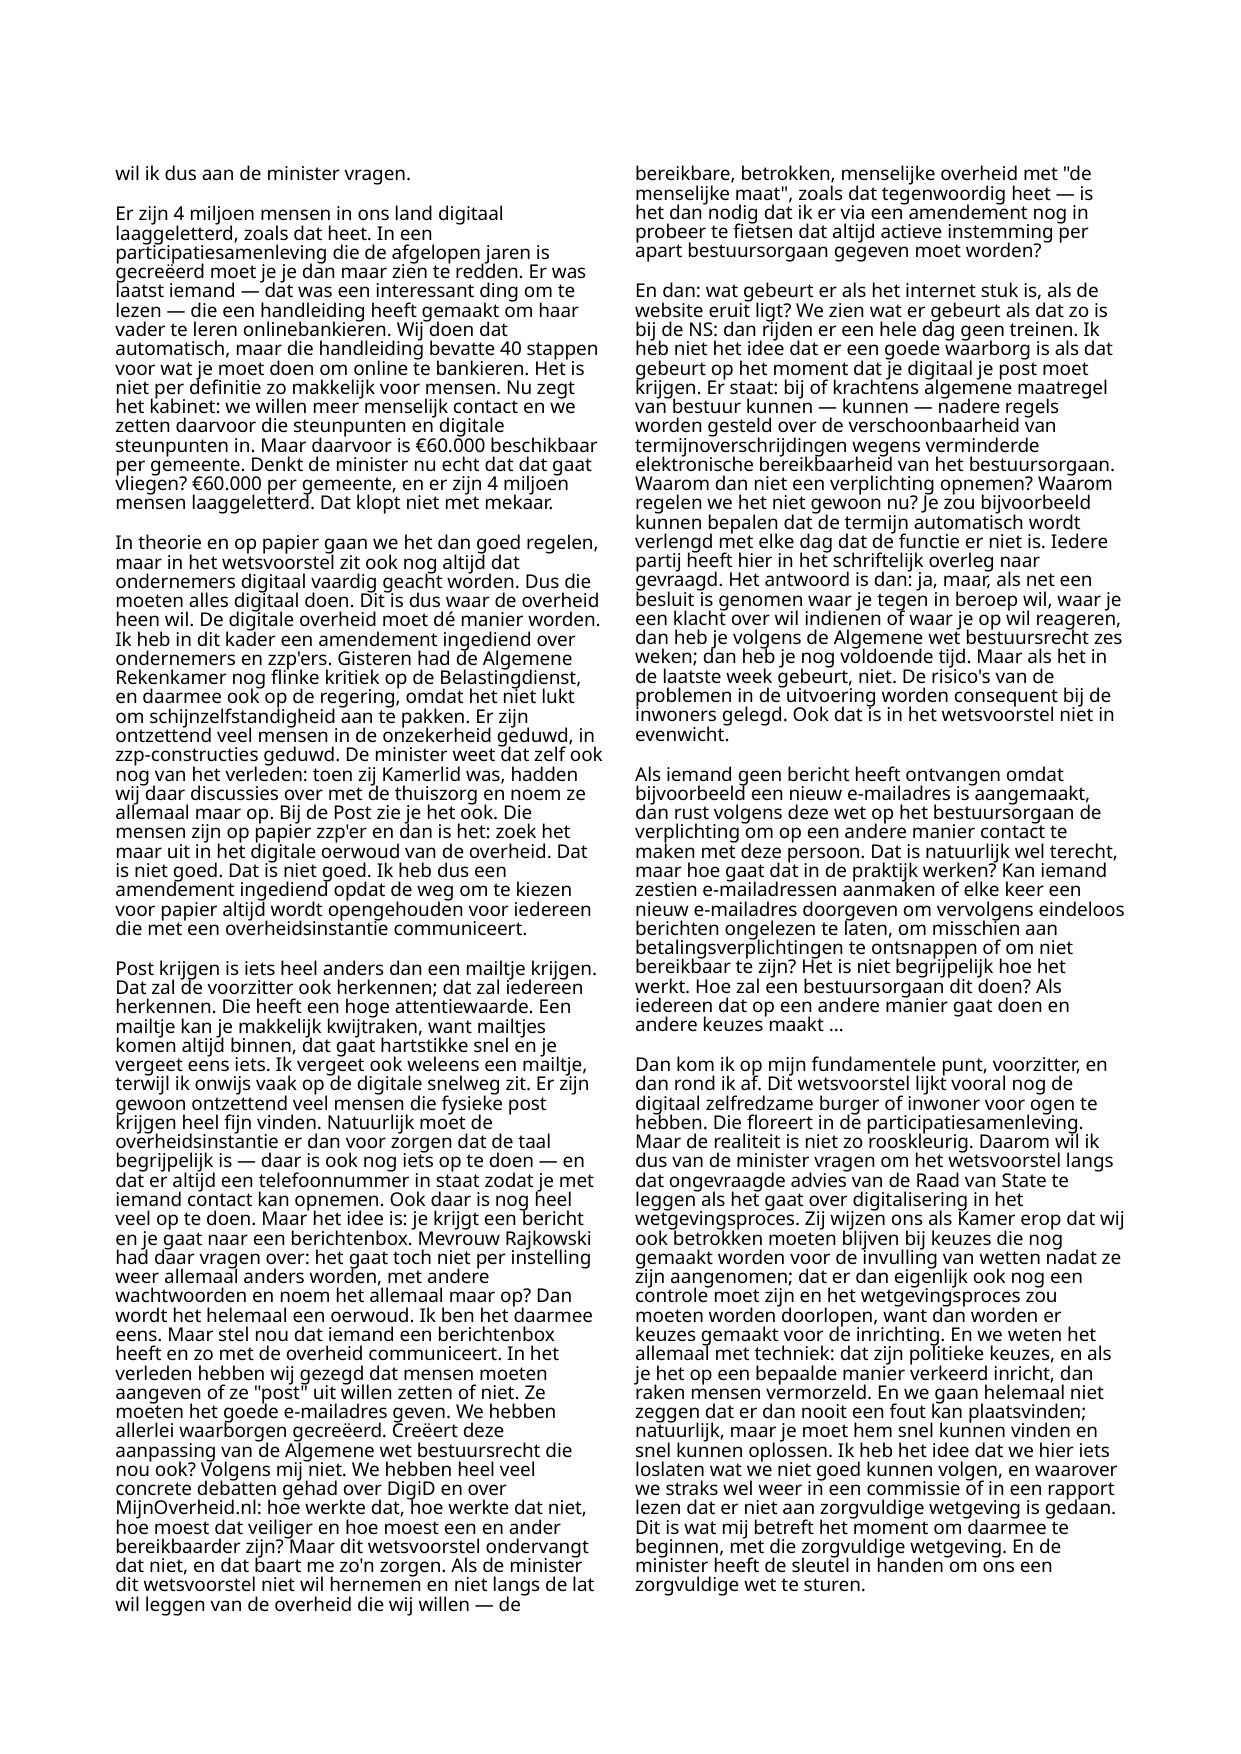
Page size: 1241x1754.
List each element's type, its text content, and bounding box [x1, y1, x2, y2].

text Post krijgen is iets heel anders dan een mailtje krijgen. Dat zal de voorzitter ook herkennen; dat zal iedereen herkennen. Die heeft een hoge attentiewaarde. Een mailtje kan je makkelijk kwijtraken, want mailtjes komen altijd binnen, dat gaat hartstikke snel en je vergeet eens iets. Ik vergeet ook weleens een mailtje, terwijl ik onwijs vaak op de digitale snelweg zit. Er zijn gewoon ontzettend veel mensen die fysieke post krijgen heel fijn vinden. Natuurlijk moet de overheidsinstantie er dan voor zorgen dat de taal begrijpelijk is — daar is ook nog iets op te doen — en dat er altijd een telefoonnummer in staat zodat je met iemand contact kan opnemen. Ook daar is nog heel veel op te doen. Maar het idee is: je krijgt een bericht en je gaat naar een berichtenbox. Mevrouw Rajkowski had daar vragen over: het gaat toch niet per instelling weer allemaal anders worden, met andere wachtwoorden en noem het allemaal maar op? Dan wordt het helemaal een oerwoud. Ik ben het daarmee eens. Maar stel nou dat iemand een berichtenbox heeft en zo met de overheid communiceert. In het verleden hebben wij gezegd dat mensen moeten aangeven of ze "post" uit willen zetten of niet. Ze moeten het goede e-mailadres geven. We hebben allerlei waarborgen gecreëerd. Creëert deze aanpassing van de Algemene wet bestuursrecht die nou ook? Volgens mij niet. We hebben heel veel concrete debatten gehad over DigiD en over MijnOverheid.nl: hoe werkte dat, hoe werkte dat niet, hoe moest dat veiliger en hoe moest een en ander bereikbaarder zijn? Maar dit wetsvoorstel ondervangt dat niet, en dat baart me zo'n zorgen. Als de minister dit wetsvoorstel niet wil hernemen en niet langs de lat wil leggen van de overheid die wij willen — de [115, 960, 605, 1615]
text bereikbare, betrokken, menselijke overheid met "de menselijke maat", zoals dat tegenwoordig heet — is het dan nodig dat ik er via een amendement nog in probeer te fietsen dat altijd actieve instemming per apart bestuursorgaan gegeven moet worden? [635, 165, 1125, 262]
text Dan kom ik op mijn fundamentele punt, voorzitter, en dan rond ik af. Dit wetsvoorstel lijkt vooral nog de digitaal zelfredzame burger of inwoner voor ogen te hebben. Die floreert in de participatiesamenleving. Maar de realiteit is niet zo rooskleurig. Daarom wil ik dus van de minister vragen om het wetsvoorstel langs dat ongevraagde advies van de Raad van State te leggen als het gaat over digitalisering in het wetgevingsproces. Zij wijzen ons als Kamer erop dat wij ook betrokken moeten blijven bij keuzes die nog gemaakt worden voor de invulling van wetten nadat ze zijn aangenomen; dat er dan eigenlijk ook nog een controle moet zijn en het wetgevingsproces zou moeten worden doorlopen, want dan worden er keuzes gemaakt voor de inrichting. En we weten het allemaal met techniek: dat zijn politieke keuzes, en als je het op een bepaalde manier verkeerd inricht, dan raken mensen vermorzeld. En we gaan helemaal niet zeggen dat er dan nooit een fout kan plaatsvinden; natuurlijk, maar je moet hem snel kunnen vinden en snel kunnen oplossen. Ik heb het idee dat we hier iets loslaten wat we niet goed kunnen volgen, en waarover we straks wel weer in een commissie of in een rapport lezen dat er niet aan zorgvuldige wetgeving is gedaan. Dit is wat mij betreft het moment om daarmee te beginnen, met die zorgvuldige wetgeving. En de minister heeft de sleutel in handen om ons een zorgvuldige wet te sturen. [635, 1056, 1125, 1596]
text wil ik dus aan de minister vragen. [115, 165, 605, 184]
text Er zijn 4 miljoen mensen in ons land digitaal laaggeletterd, zoals dat heet. In een participatiesamenleving die de afgelopen jaren is gecreëerd moet je je dan maar zien te redden. Er was laatst iemand — dat was een interessant ding om te lezen — die een handleiding heeft gemaakt om haar vader te leren onlinebankieren. Wij doen dat automatisch, maar die handleiding bevatte 40 stappen voor wat je moet doen om online te bankieren. Het is niet per definitie zo makkelijk voor mensen. Nu zegt het kabinet: we willen meer menselijk contact en we zetten daarvoor die steunpunten en digitale steunpunten in. Maar daarvoor is €60.000 beschikbaar per gemeente. Denkt de minister nu echt dat dat gaat vliegen? €60.000 per gemeente, en er zijn 4 miljoen mensen laaggeletterd. Dat klopt niet met mekaar. [115, 205, 605, 514]
text En dan: wat gebeurt er als het internet stuk is, als de website eruit ligt? We zien wat er gebeurt als dat zo is bij de NS: dan rijden er een hele dag geen treinen. Ik heb niet het idee dat er een goede waarborg is als dat gebeurt op het moment dat je digitaal je post moet krijgen. Er staat: bij of krachtens algemene maatregel van bestuur kunnen — kunnen — nadere regels worden gesteld over de verschoonbaarheid van termijnoverschrijdingen wegens verminderde elektronische bereikbaarheid van het bestuursorgaan. Waarom dan niet een verplichting opnemen? Waarom regelen we het niet gewoon nu? Je zou bijvoorbeeld kunnen bepalen dat de termijn automatisch wordt verlengd met elke dag dat de functie er niet is. Iedere partij heeft hier in het schriftelijk overleg naar gevraagd. Het antwoord is dan: ja, maar, als net een besluit is genomen waar je tegen in beroep wil, waar je een klacht over wil indienen of waar je op wil reageren, dan heb je volgens de Algemene wet bestuursrecht zes weken; dan heb je nog voldoende tijd. Maar als het in de laatste week gebeurt, niet. De risico's van de problemen in de uitvoering worden consequent bij de inwoners gelegd. Ook dat is in het wetsvoorstel niet in evenwicht. [635, 282, 1125, 745]
text In theorie en op papier gaan we het dan goed regelen, maar in het wetsvoorstel zit ook nog altijd dat ondernemers digitaal vaardig geacht worden. Dus die moeten alles digitaal doen. Dit is dus waar de overheid heen wil. De digitale overheid moet dé manier worden. Ik heb in dit kader een amendement ingediend over ondernemers en zzp'ers. Gisteren had de Algemene Rekenkamer nog flinke kritiek op de Belastingdienst, en daarmee ook op de regering, omdat het niet lukt om schijnzelfstandigheid aan te pakken. Er zijn ontzettend veel mensen in de onzekerheid geduwd, in zzp-constructies geduwd. De minister weet dat zelf ook nog van het verleden: toen zij Kamerlid was, hadden wij daar discussies over met de thuiszorg en noem ze allemaal maar op. Bij de Post zie je het ook. Die mensen zijn op papier zzp'er en dan is het: zoek het maar uit in het digitale oerwoud van de overheid. Dat is niet goed. Dat is niet goed. Ik heb dus een amendement ingediend opdat de weg om te kiezen voor papier altijd wordt opengehouden voor iedereen die met een overheidsinstantie communiceert. [115, 534, 605, 939]
text Als iemand geen bericht heeft ontvangen omdat bijvoorbeeld een nieuw e-mailadres is aangemaakt, dan rust volgens deze wet op het bestuursorgaan de verplichting om op een andere manier contact te maken met deze persoon. Dat is natuurlijk wel terecht, maar hoe gaat dat in de praktijk werken? Kan iemand zestien e-mailadressen aanmaken of elke keer een nieuw e-mailadres doorgeven om vervolgens eindeloos berichten ongelezen te laten, om misschien aan betalingsverplichtingen te ontsnappen of om niet bereikbaar te zijn? Het is niet begrijpelijk hoe het werkt. Hoe zal een bestuursorgaan dit doen? Als iedereen dat op een andere manier gaat doen en andere keuzes maakt … [635, 766, 1125, 1035]
